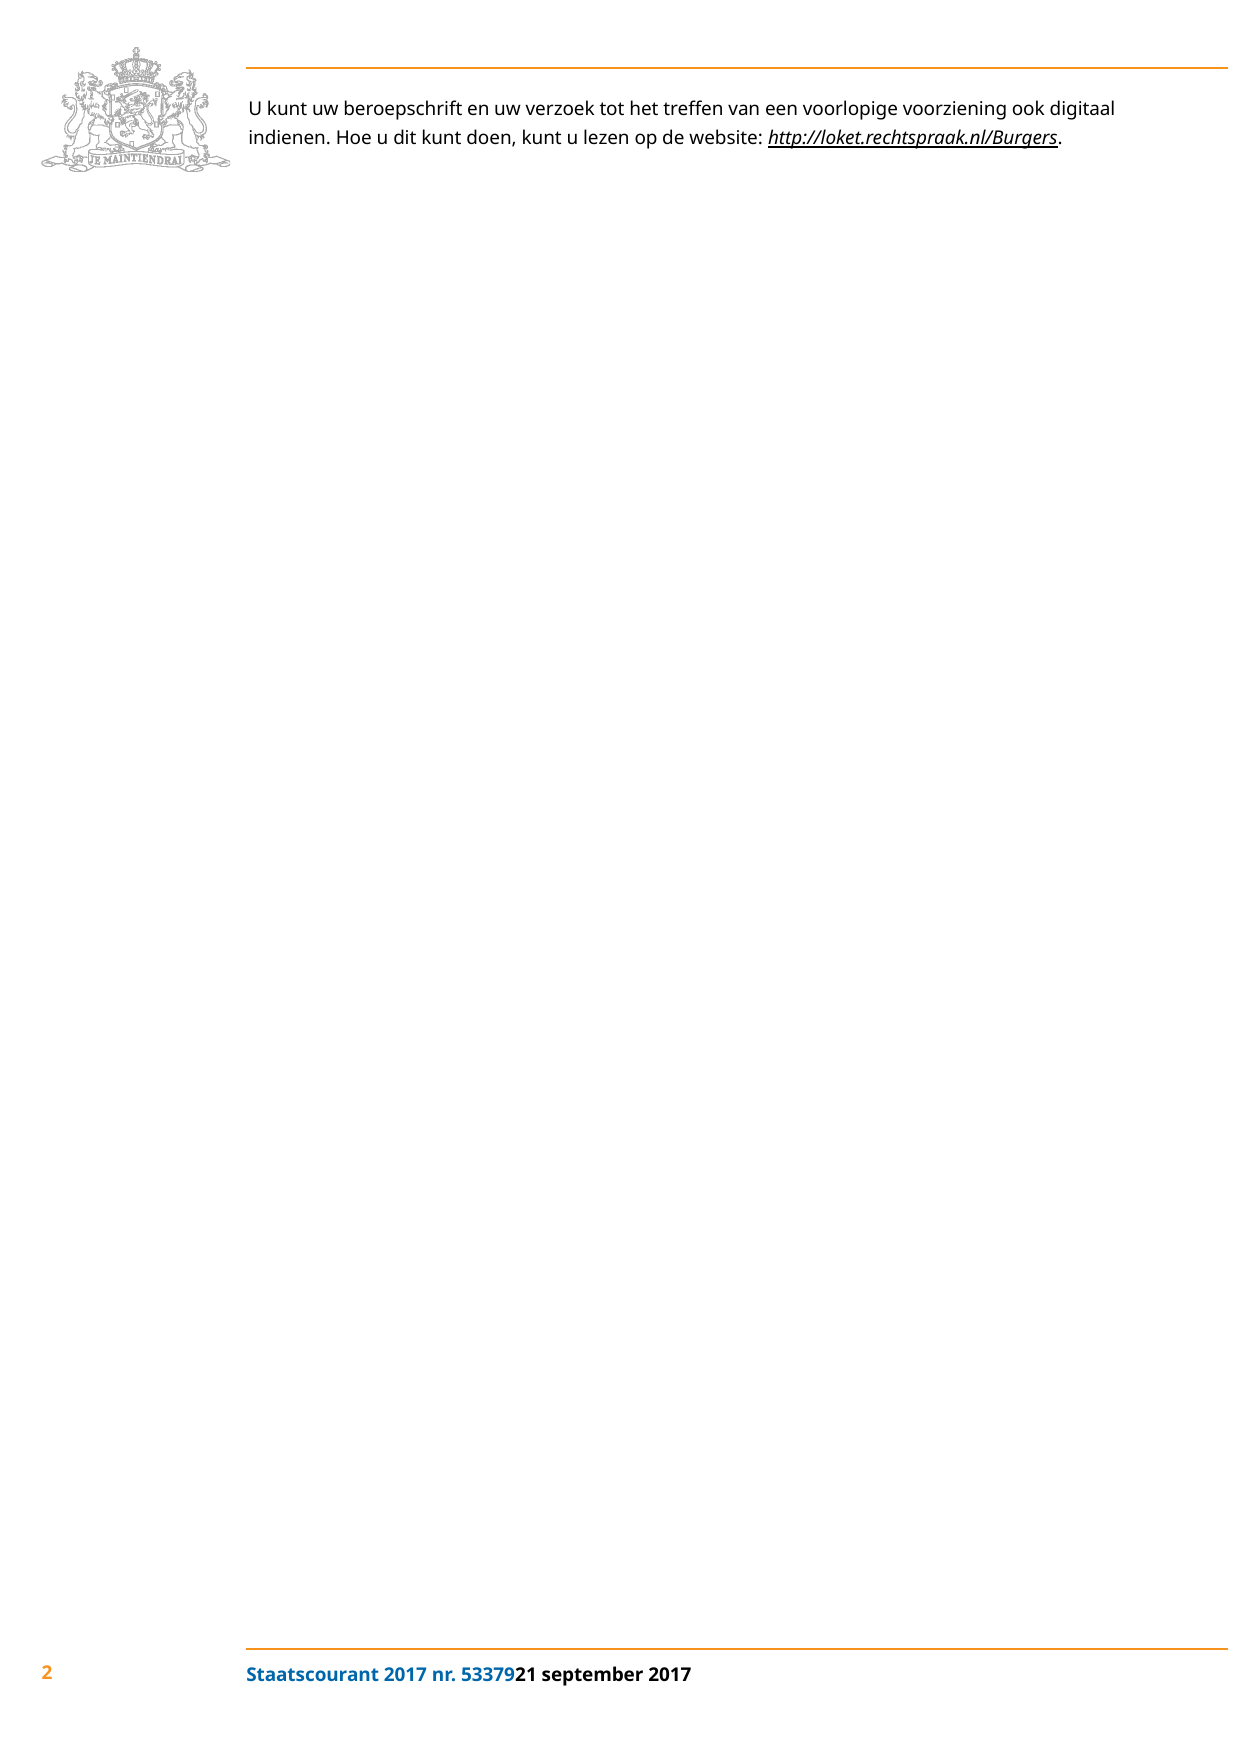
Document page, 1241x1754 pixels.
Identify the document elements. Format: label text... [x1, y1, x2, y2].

text U kunt uw beroepschrift en uw verzoek tot het treffen van een voorlopige voorziening ook digitaal indienen. Hoe u dit kunt doen, kunt u lezen op de website: http://loket.rechtspraak.nl/Burgers. [248, 95, 1152, 150]
picture [41, 47, 231, 172]
